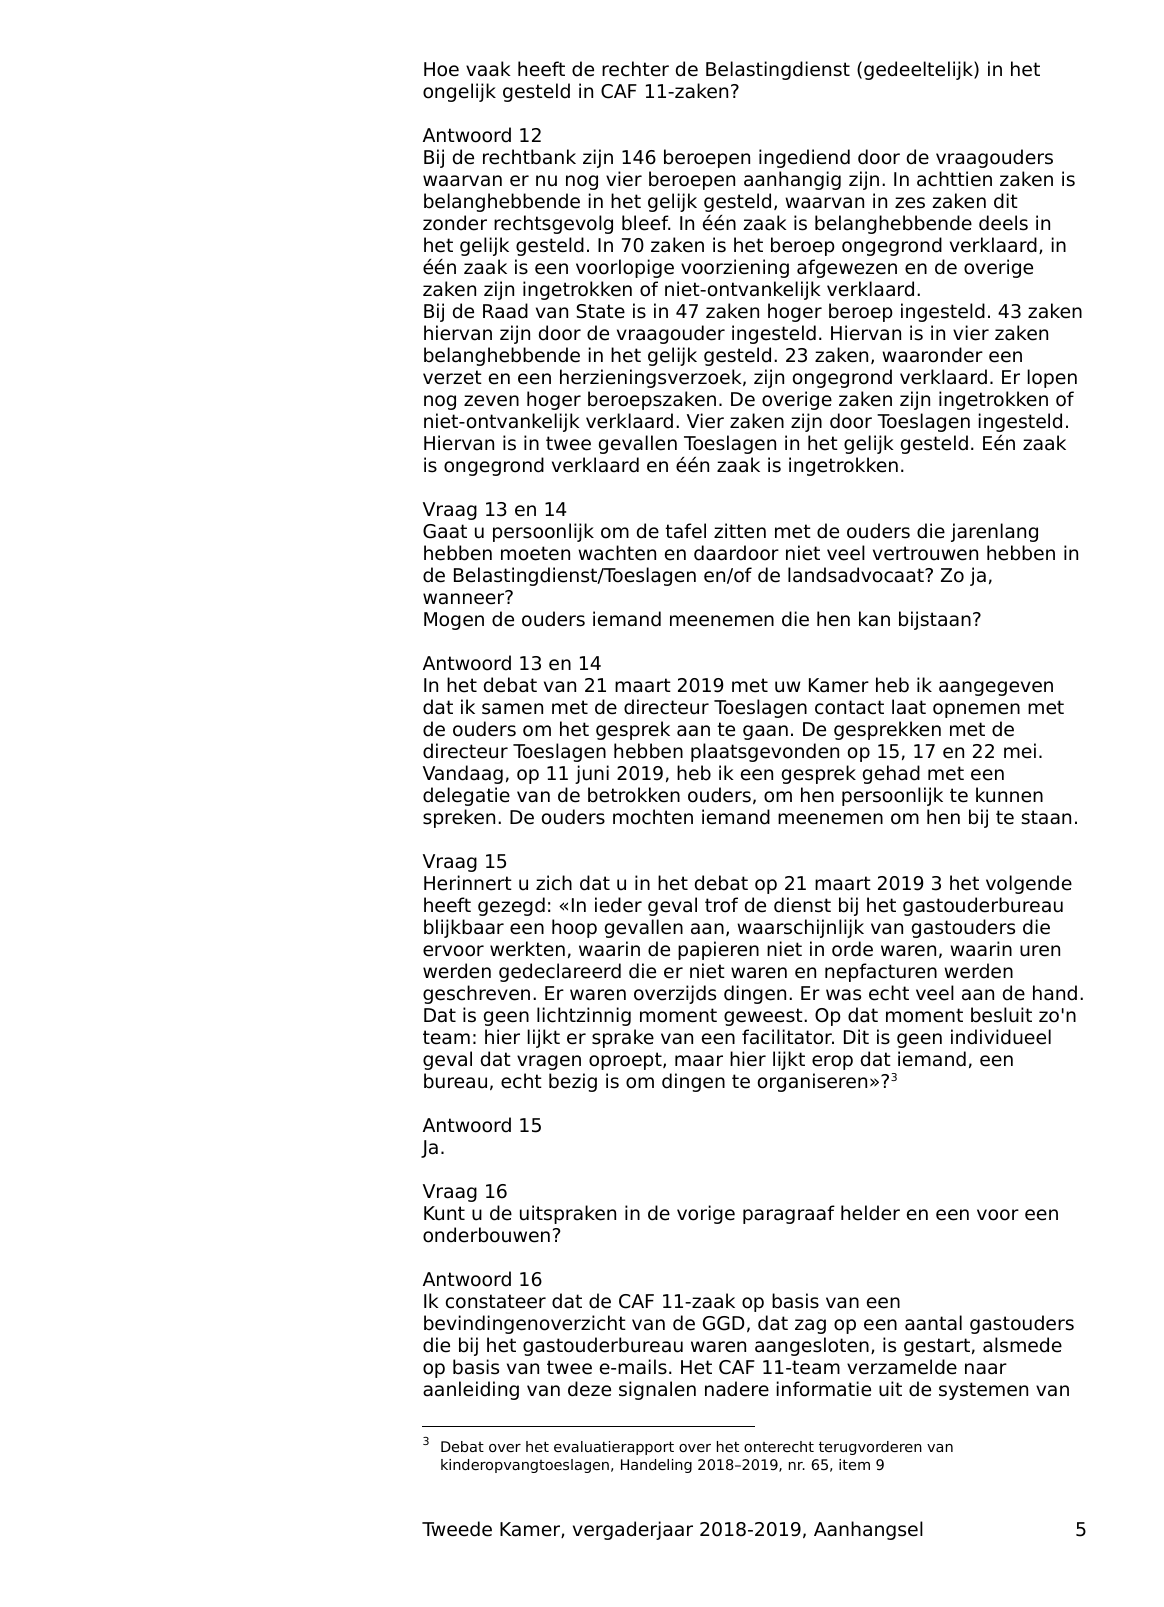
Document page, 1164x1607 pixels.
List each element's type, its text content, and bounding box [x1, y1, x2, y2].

text Debat over het evaluatierapport over het onterecht terugvorderen van kinderopvangtoeslagen, Handeling 2018–2019, nr. 65, item 9 [422, 1435, 1087, 1474]
text Antwoord 12 [422, 125, 1087, 147]
text Vraag 16 [422, 1181, 1087, 1203]
text In het debat van 21 maart 2019 met uw Kamer heb ik aangegeven dat ik samen met de directeur Toeslagen contact laat opnemen met de ouders om het gesprek aan te gaan. De gesprekken met de directeur Toeslagen hebben plaatsgevonden op 15, 17 en 22 mei. Vandaag, op 11 juni 2019, heb ik een gesprek gehad met een delegatie van de betrokken ouders, om hen persoonlijk te kunnen spreken. De ouders mochten iemand meenemen om hen bij te staan. [422, 675, 1087, 829]
text Herinnert u zich dat u in het debat op 21 maart 2019 3 het volgende heeft gezegd: «In ieder geval trof de dienst bij het gastouderbureau blijkbaar een hoop gevallen aan, waarschijnlijk van gastouders die ervoor werkten, waarin de papieren niet in orde waren, waarin uren werden gedeclareerd die er niet waren en nepfacturen werden geschreven. Er waren overzijds dingen. Er was echt veel aan de hand. Dat is geen lichtzinnig moment geweest. Op dat moment besluit zo'n team: hier lijkt er sprake van een facilitator. Dit is geen individueel geval dat vragen oproept, maar hier lijkt erop dat iemand, een bureau, echt bezig is om dingen te organiseren»? [422, 873, 1087, 1093]
text Mogen de ouders iemand meenemen die hen kan bijstaan? [422, 609, 1087, 631]
text Kunt u de uitspraken in de vorige paragraaf helder en een voor een onderbouwen? [422, 1203, 1087, 1247]
text Antwoord 13 en 14 [422, 653, 1087, 675]
text Gaat u persoonlijk om de tafel zitten met de ouders die jarenlang hebben moeten wachten en daardoor niet veel vertrouwen hebben in de Belastingdienst/Toeslagen en/of de landsadvocaat? Zo ja, wanneer? [422, 521, 1087, 609]
text Vraag 15 [422, 851, 1087, 873]
text Vraag 13 en 14 [422, 499, 1087, 521]
text Ik constateer dat de CAF 11-zaak op basis van een bevindingenoverzicht van de GGD, dat zag op een aantal gastouders die bij het gastouderbureau waren aangesloten, is gestart, alsmede op basis van twee e-mails. Het CAF 11-team verzamelde naar aanleiding van deze signalen nadere informatie uit de systemen van [422, 1291, 1087, 1401]
text Antwoord 16 [422, 1269, 1087, 1291]
text Bij de Raad van State is in 47 zaken hoger beroep ingesteld. 43 zaken hiervan zijn door de vraagouder ingesteld. Hiervan is in vier zaken belanghebbende in het gelijk gesteld. 23 zaken, waaronder een verzet en een herzieningsverzoek, zijn ongegrond verklaard. Er lopen nog zeven hoger beroepszaken. De overige zaken zijn ingetrokken of niet-ontvankelijk verklaard. Vier zaken zijn door Toeslagen ingesteld. Hiervan is in twee gevallen Toeslagen in het gelijk gesteld. Eén zaak is ongegrond verklaard en één zaak is ingetrokken. [422, 301, 1087, 477]
text Hoe vaak heeft de rechter de Belastingdienst (gedeeltelijk) in het ongelijk gesteld in CAF 11-zaken? [422, 59, 1087, 103]
text Antwoord 15 [422, 1115, 1087, 1137]
text Ja. [422, 1137, 1087, 1159]
text Bij de rechtbank zijn 146 beroepen ingediend door de vraagouders waarvan er nu nog vier beroepen aanhangig zijn. In achttien zaken is belanghebbende in het gelijk gesteld, waarvan in zes zaken dit zonder rechtsgevolg bleef. In één zaak is belanghebbende deels in het gelijk gesteld. In 70 zaken is het beroep ongegrond verklaard, in één zaak is een voorlopige voorziening afgewezen en de overige zaken zijn ingetrokken of niet-ontvankelijk verklaard. [422, 147, 1087, 301]
